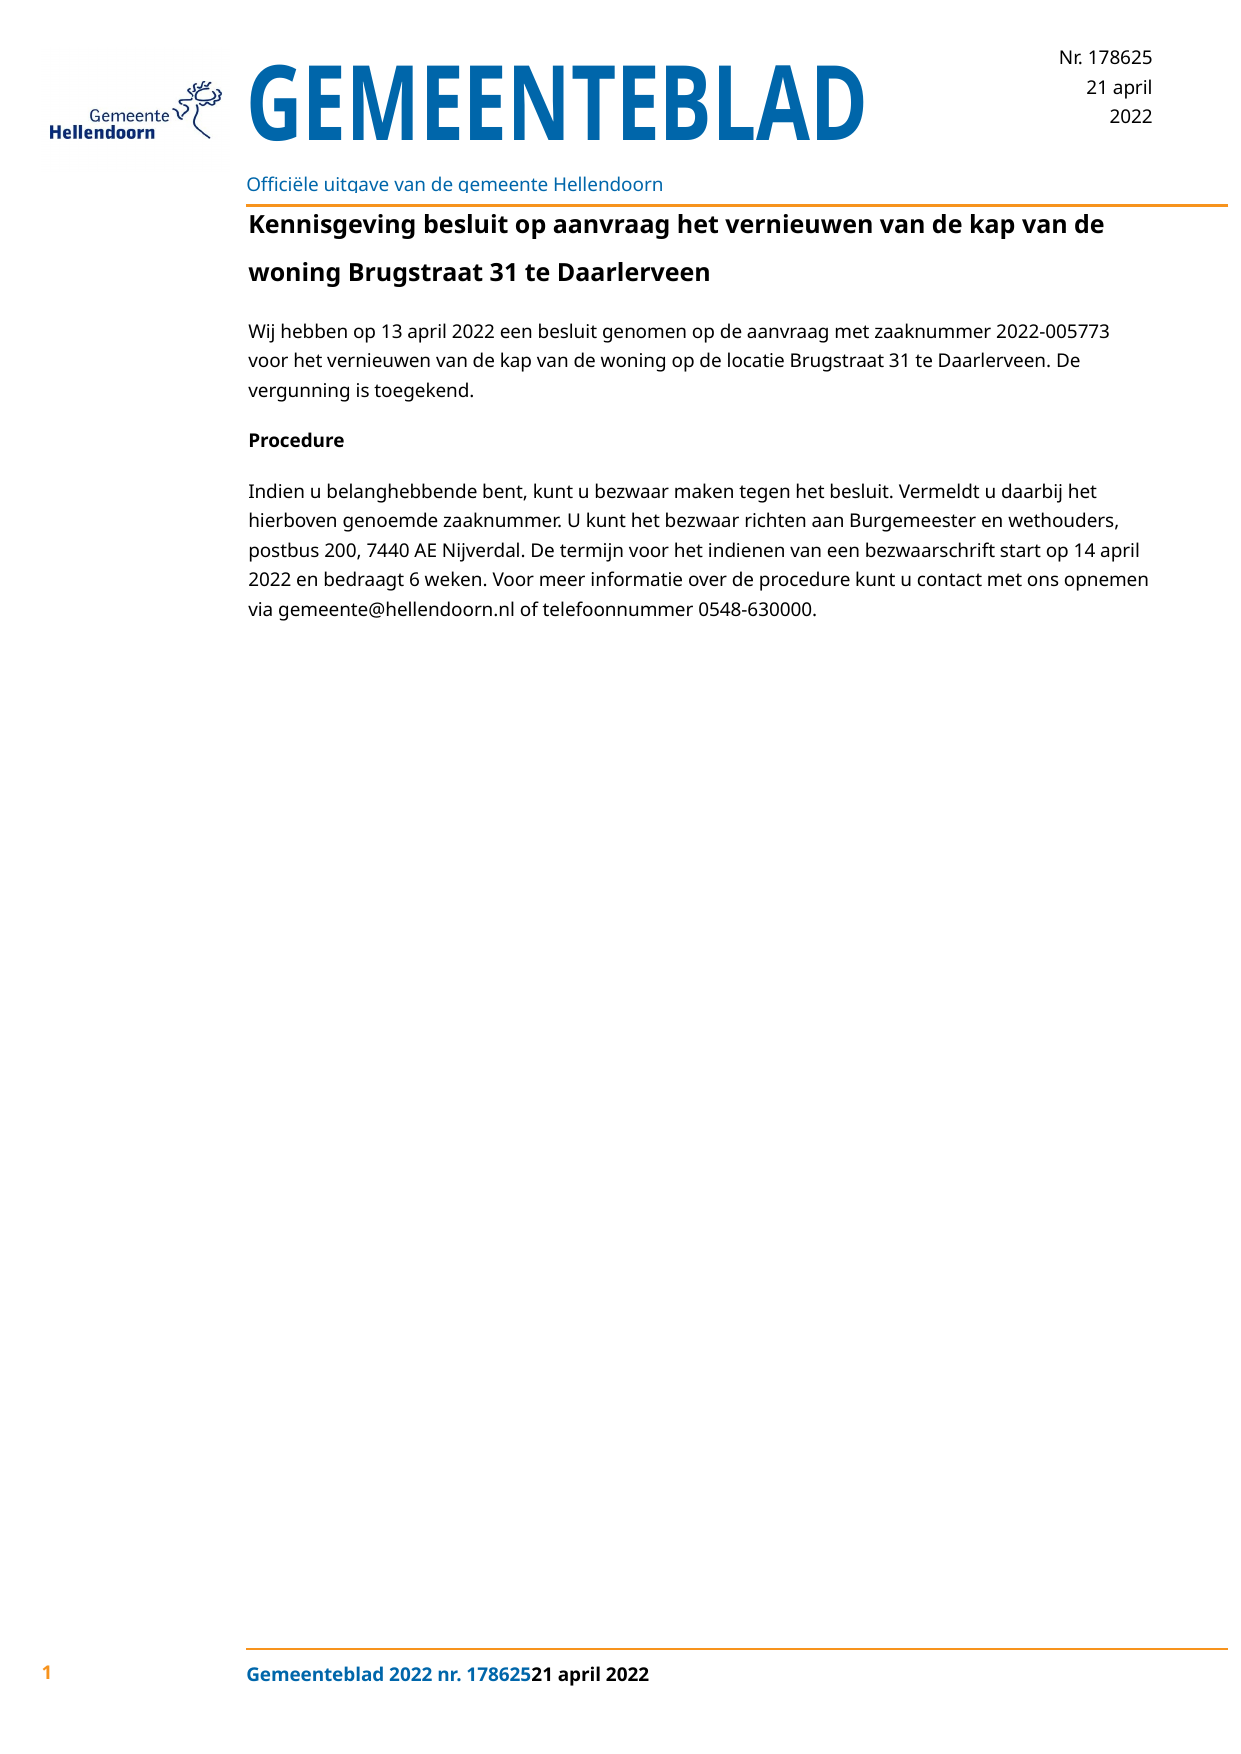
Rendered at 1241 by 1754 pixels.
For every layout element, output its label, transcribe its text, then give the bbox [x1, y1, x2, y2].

picture [41, 47, 231, 172]
text Indien u belanghebbende bent, kunt u bezwaar maken tegen het besluit. Vermeldt u daarbij het hierboven genoemde zaaknummer. U kunt het bezwaar richten aan Burgemeester en wethouders, postbus 200, 7440 AE Nijverdal. De termijn voor het indienen van een bezwaarschrift start op 14 april 2022 en bedraagt 6 weken. Voor meer informatie over de procedure kunt u contact met ons opnemen via gemeente@hellendoorn.nl of telefoonnummer 0548-630000. [248, 478, 1152, 622]
text Procedure [248, 427, 1152, 453]
text Kennisgeving besluit op aanvraag het vernieuwen van de kap van de woning Brugstraat 31 te Daarlerveen [248, 207, 1152, 288]
text Wij hebben op 13 april 2022 een besluit genomen op de aanvraag met zaaknummer 2022-005773 voor het vernieuwen van de kap van de woning op de locatie Brugstraat 31 te Daarlerveen. De vergunning is toegekend. [248, 318, 1152, 403]
